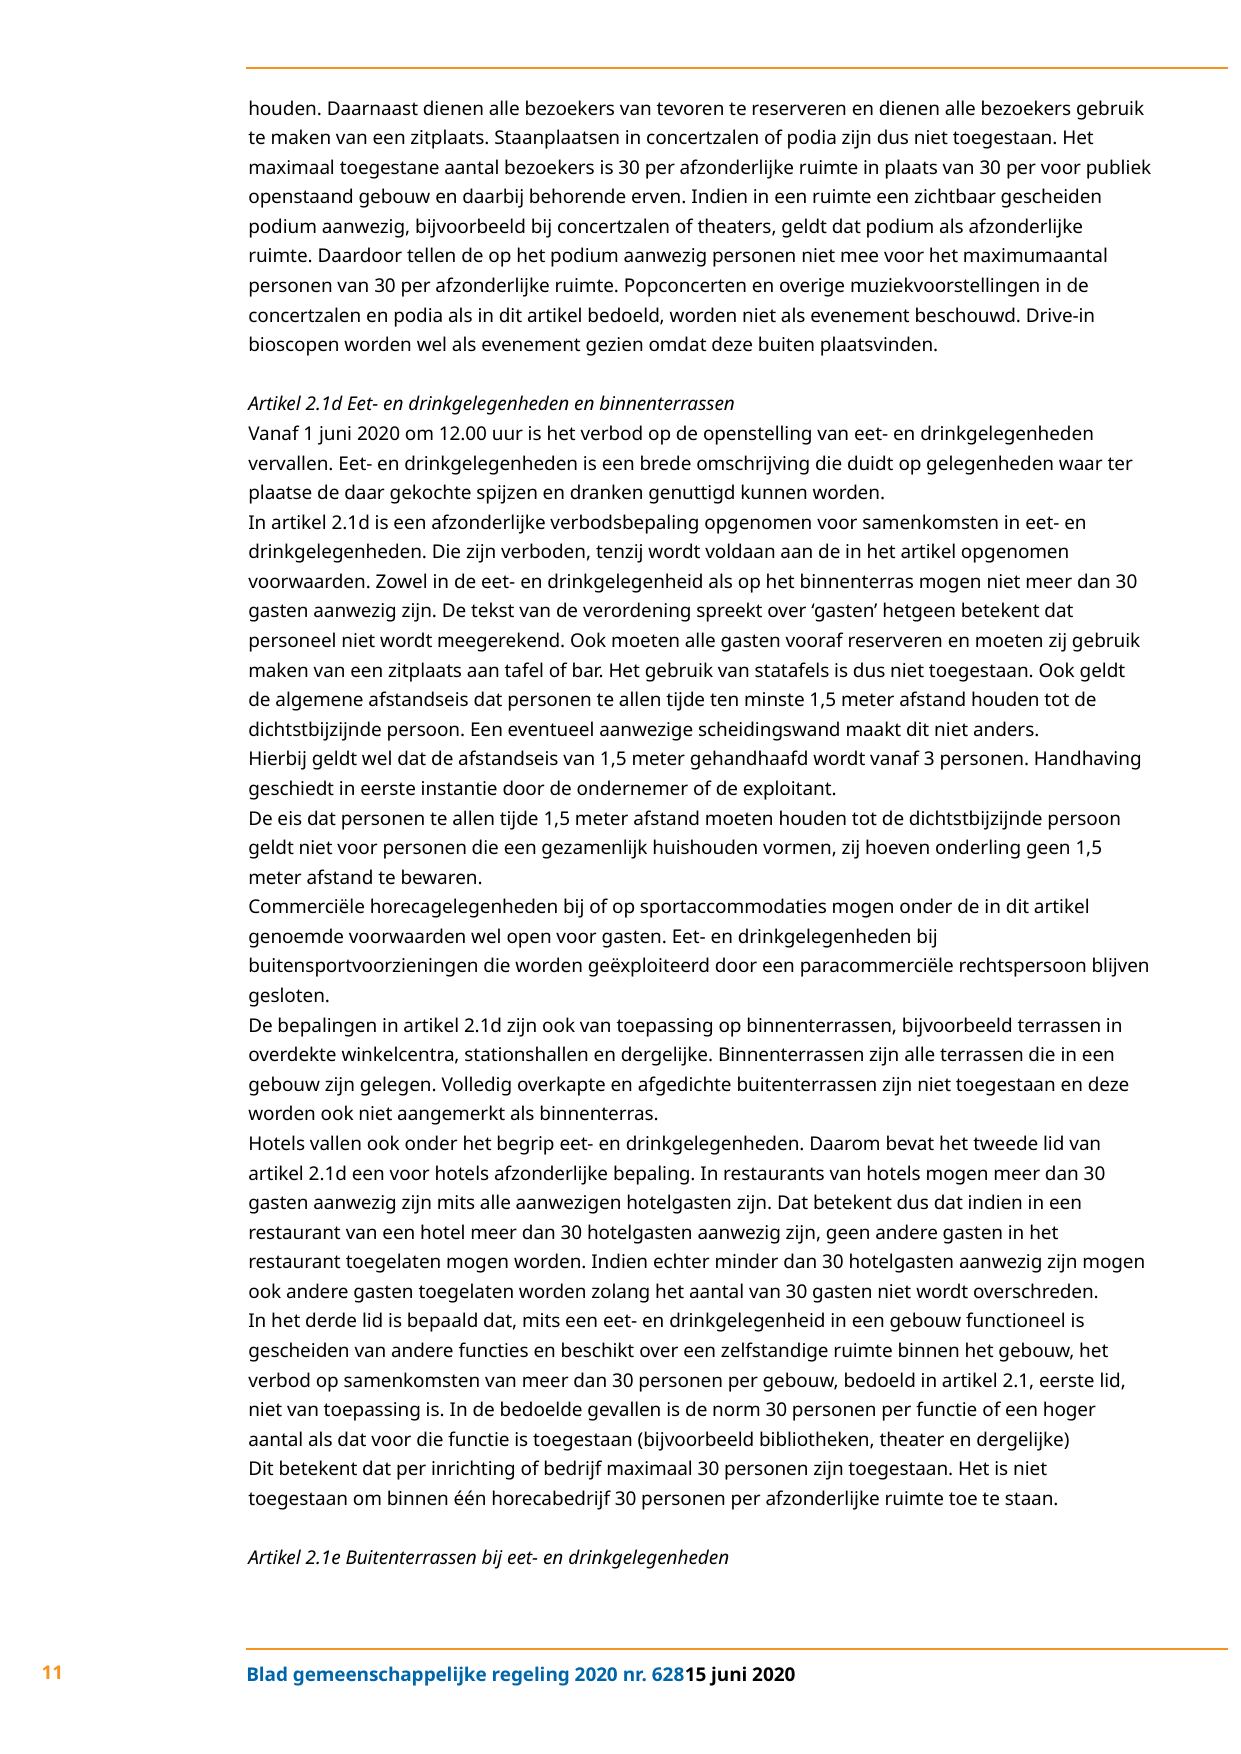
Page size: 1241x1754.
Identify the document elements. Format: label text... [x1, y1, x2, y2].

picture [41, 47, 231, 172]
text Dit betekent dat per inrichting of bedrijf maximaal 30 personen zijn toegestaan. Het is niet toegestaan om binnen één horecabedrijf 30 personen per afzonderlijke ruimte toe te staan. [248, 1456, 1152, 1511]
text Hotels vallen ook onder het begrip eet- en drinkgelegenheden. Daarom bevat het tweede lid van artikel 2.1d een voor hotels afzonderlijke bepaling. In restaurants van hotels mogen meer dan 30 gasten aanwezig zijn mits alle aanwezigen hotelgasten zijn. Dat betekent dus dat indien in een restaurant van een hotel meer dan 30 hotelgasten aanwezig zijn, geen andere gasten in het restaurant toegelaten mogen worden. Indien echter minder dan 30 hotelgasten aanwezig zijn mogen ook andere gasten toegelaten worden zolang het aantal van 30 gasten niet wordt overschreden. [248, 1130, 1152, 1304]
text Artikel 2.1d Eet- en drinkgelegenheden en binnenterrassen [248, 391, 1152, 416]
text De bepalingen in artikel 2.1d zijn ook van toepassing op binnenterrassen, bijvoorbeeld terrassen in overdekte winkelcentra, stationshallen en dergelijke. Binnenterrassen zijn alle terrassen die in een gebouw zijn gelegen. Volledig overkapte en afgedichte buitenterrassen zijn niet toegestaan en deze worden ook niet aangemerkt als binnenterras. [248, 1012, 1152, 1126]
text Commerciële horecagelegenheden bij of op sportaccommodaties mogen onder de in dit artikel genoemde voorwaarden wel open voor gasten. Eet- en drinkgelegenheden bij buitensportvoorzieningen die worden geëxploiteerd door een paracommerciële rechtspersoon blijven gesloten. [248, 893, 1152, 1008]
text Hierbij geldt wel dat de afstandseis van 1,5 meter gehandhaafd wordt vanaf 3 personen. Handhaving geschiedt in eerste instantie door de ondernemer of de exploitant. [248, 746, 1152, 801]
text De eis dat personen te allen tijde 1,5 meter afstand moeten houden tot de dichtstbijzijnde persoon geldt niet voor personen die een gezamenlijk huishouden vormen, zij hoeven onderling geen 1,5 meter afstand te bewaren. [248, 805, 1152, 890]
text houden. Daarnaast dienen alle bezoekers van tevoren te reserveren en dienen alle bezoekers gebruik te maken van een zitplaats. Staanplaatsen in concertzalen of podia zijn dus niet toegestaan. Het maximaal toegestane aantal bezoekers is 30 per afzonderlijke ruimte in plaats van 30 per voor publiek openstaand gebouw en daarbij behorende erven. Indien in een ruimte een zichtbaar gescheiden podium aanwezig, bijvoorbeeld bij concertzalen of theaters, geldt dat podium als afzonderlijke ruimte. Daardoor tellen de op het podium aanwezig personen niet mee voor het maximumaantal personen van 30 per afzonderlijke ruimte. Popconcerten en overige muziekvoorstellingen in de concertzalen en podia als in dit artikel bedoeld, worden niet als evenement beschouwd. Drive-in bioscopen worden wel als evenement gezien omdat deze buiten plaatsvinden. [248, 95, 1152, 357]
text In het derde lid is bepaald dat, mits een eet- en drinkgelegenheid in een gebouw functioneel is gescheiden van andere functies en beschikt over een zelfstandige ruimte binnen het gebouw, het verbod op samenkomsten van meer dan 30 personen per gebouw, bedoeld in artikel 2.1, eerste lid, niet van toepassing is. In de bedoelde gevallen is de norm 30 personen per functie of een hoger aantal als dat voor die functie is toegestaan (bijvoorbeeld bibliotheken, theater en dergelijke) [248, 1308, 1152, 1452]
text Vanaf 1 juni 2020 om 12.00 uur is het verbod op de openstelling van eet- en drinkgelegenheden vervallen. Eet- en drinkgelegenheden is een brede omschrijving die duidt op gelegenheden waar ter plaatse de daar gekochte spijzen en dranken genuttigd kunnen worden. [248, 420, 1152, 505]
text In artikel 2.1d is een afzonderlijke verbodsbepaling opgenomen voor samenkomsten in eet- en drinkgelegenheden. Die zijn verboden, tenzij wordt voldaan aan de in het artikel opgenomen voorwaarden. Zowel in de eet- en drinkgelegenheid als op het binnenterras mogen niet meer dan 30 gasten aanwezig zijn. De tekst van de verordening spreekt over ‘gasten’ hetgeen betekent dat personeel niet wordt meegerekend. Ook moeten alle gasten vooraf reserveren en moeten zij gebruik maken van een zitplaats aan tafel of bar. Het gebruik van statafels is dus niet toegestaan. Ook geldt de algemene afstandseis dat personen te allen tijde ten minste 1,5 meter afstand houden tot de dichtstbijzijnde persoon. Een eventueel aanwezige scheidingswand maakt dit niet anders. [248, 509, 1152, 742]
text Artikel 2.1e Buitenterrassen bij eet- en drinkgelegenheden [248, 1544, 1152, 1570]
